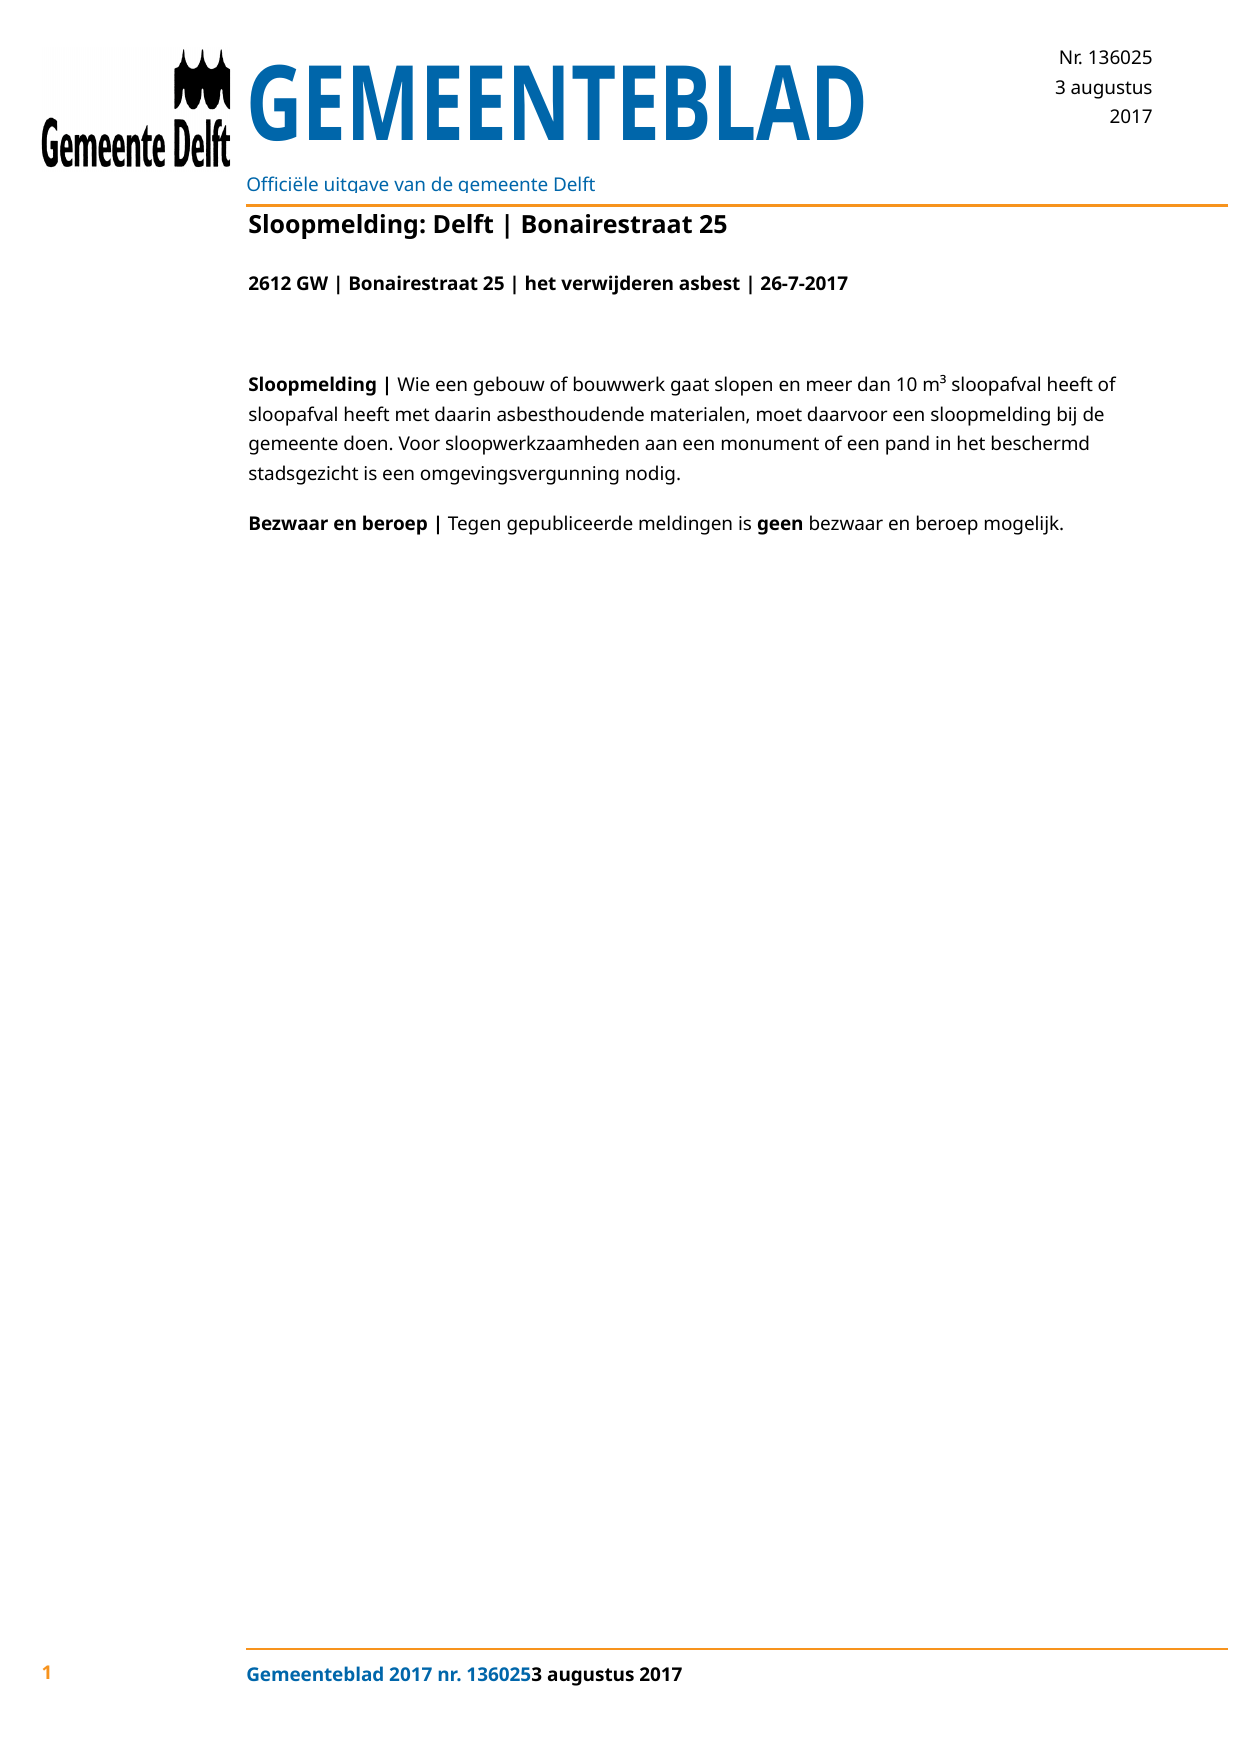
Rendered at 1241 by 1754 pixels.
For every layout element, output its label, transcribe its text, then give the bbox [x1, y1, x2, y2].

picture [41, 47, 231, 172]
text 2612 GW | Bonairestraat 25 | het verwijderen asbest | 26-7-2017 [248, 270, 1152, 296]
text Bezwaar en beroep | Tegen gepubliceerde meldingen is geen bezwaar en beroep mogelijk. [248, 510, 1152, 536]
text Sloopmelding: Delft | Bonairestraat 25 [248, 207, 1152, 241]
text Sloopmelding | Wie een gebouw of bouwwerk gaat slopen en meer dan 10 m³ sloopafval heeft of sloopafval heeft met daarin asbesthoudende materialen, moet daarvoor een sloopmelding bij de gemeente doen. Voor sloopwerkzaamheden aan een monument of een pand in het beschermd stadsgezicht is een omgevingsvergunning nodig. [248, 371, 1152, 486]
